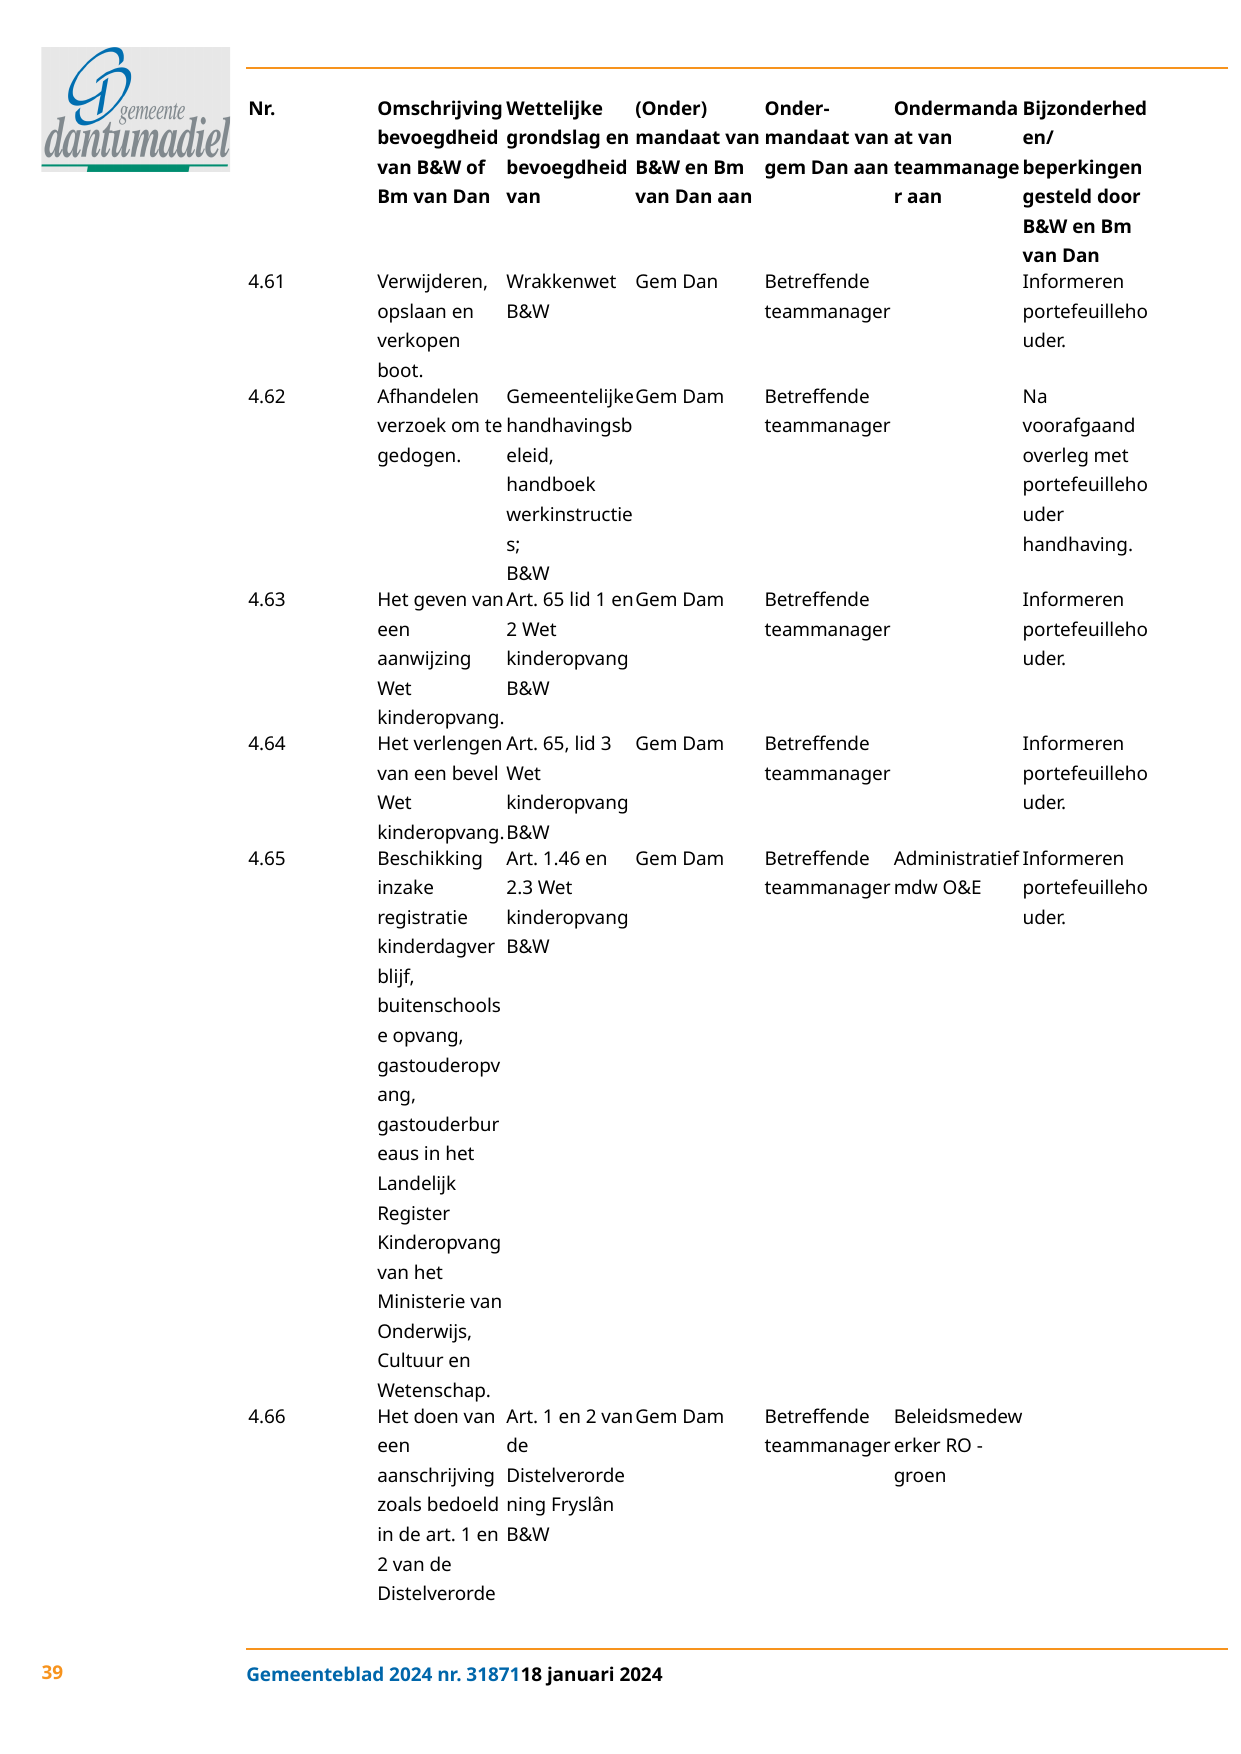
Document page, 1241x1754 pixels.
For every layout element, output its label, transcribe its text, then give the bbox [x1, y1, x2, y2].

table_cell Art. 1.46 en 2.3 Wet kinderopvang B&W [506, 845, 635, 1403]
table_header Nr. [248, 95, 377, 268]
table_cell Betreffende teammanager [764, 383, 893, 586]
table_cell Gem Dam [635, 730, 764, 845]
table_header Onder-mandaat van gem Dan aan [764, 95, 893, 268]
table_header (Onder) mandaat van B&W en Bm van Dan aan [635, 95, 764, 268]
table_cell 4.65 [248, 845, 377, 1403]
table_cell Gem Dam [635, 1403, 764, 1606]
table_cell Verwijderen, opslaan en verkopen boot. [377, 269, 506, 383]
table_cell 4.66 [248, 1403, 377, 1606]
table_cell [894, 383, 1022, 586]
table_cell [894, 586, 1022, 730]
table_cell 4.62 [248, 383, 377, 586]
table_header Omschrijving bevoegdheid van B&W of Bm van Dan [377, 95, 506, 268]
table_cell Betreffende teammanager [764, 730, 893, 845]
table_cell Het verlengen van een bevel Wet kinderopvang. [377, 730, 506, 845]
table_cell Afhandelen verzoek om te gedogen. [377, 383, 506, 586]
table_cell 4.64 [248, 730, 377, 845]
table_cell Wrakkenwet B&W [506, 269, 635, 383]
table_cell Informeren portefeuillehouder. [1023, 269, 1152, 383]
table_cell Beschikking inzake registratie kinderdagverblijf, buitenschoolse opvang, gastouderopvang, gastouderbureaus in het Landelijk Register Kinderopvang van het Ministerie van Onderwijs, Cultuur en Wetenschap. [377, 845, 506, 1403]
table_cell [894, 269, 1022, 383]
table_cell Betreffende teammanager [764, 845, 893, 1403]
table_cell Gem Dam [635, 586, 764, 730]
table_cell Betreffende teammanager [764, 586, 893, 730]
table_cell Informeren portefeuillehouder. [1023, 845, 1152, 1403]
table_cell Het doen van een aanschrijving zoals bedoeld in de art. 1 en 2 van de Distelverorde [377, 1403, 506, 1606]
table_cell Gem Dam [635, 383, 764, 586]
table_cell 4.61 [248, 269, 377, 383]
table_cell [894, 730, 1022, 845]
table_cell 4.63 [248, 586, 377, 730]
table_header Wettelijke grondslag en bevoegdheid van [506, 95, 635, 268]
table_cell Gem Dam [635, 845, 764, 1403]
table_cell Administratief mdw O&E [894, 845, 1022, 1403]
table_cell Informeren portefeuillehouder. [1023, 586, 1152, 730]
table_cell Het geven van een aanwijzing Wet kinderopvang. [377, 586, 506, 730]
table_cell Beleidsmedewerker RO - groen [894, 1403, 1022, 1606]
table_cell Gem Dan [635, 269, 764, 383]
table_cell Betreffende teammanager [764, 1403, 893, 1606]
table_cell Informeren portefeuillehouder. [1023, 730, 1152, 845]
table_cell Na voorafgaand overleg met portefeuillehouder handhaving. [1023, 383, 1152, 586]
table_header Ondermandaat van teammanager aan [894, 95, 1022, 268]
table_cell Betreffende teammanager [764, 269, 893, 383]
table_cell [1023, 1403, 1152, 1606]
table_cell Art. 65 lid 1 en 2 Wet kinderopvang B&W [506, 586, 635, 730]
table_cell Art. 65, lid 3 Wet kinderopvang B&W [506, 730, 635, 845]
table_header Bijzonderheden/beperkingen gesteld door B&W en Bm van Dan [1023, 95, 1152, 268]
table_cell Gemeentelijke handhavingsbeleid, handboek werkinstructies; B&W [506, 383, 635, 586]
table_cell Art. 1 en 2 van de Distelverordening Fryslân B&W [506, 1403, 635, 1606]
picture [41, 47, 231, 172]
